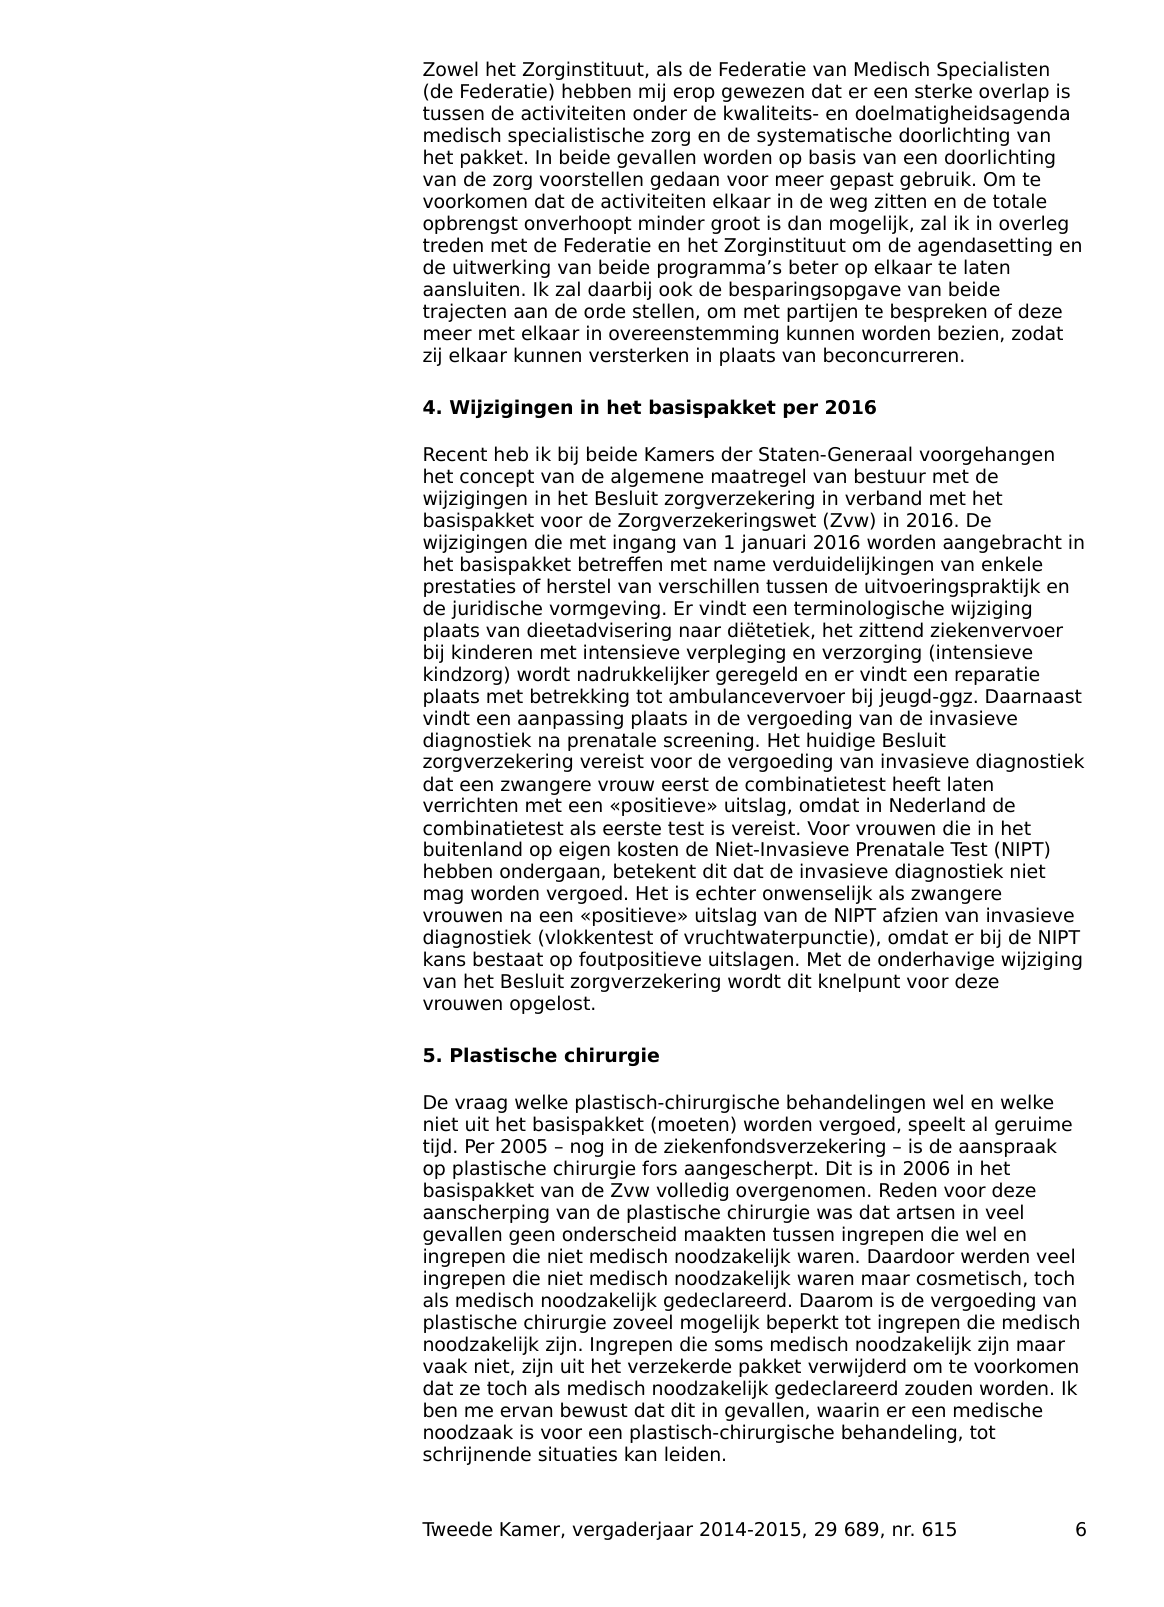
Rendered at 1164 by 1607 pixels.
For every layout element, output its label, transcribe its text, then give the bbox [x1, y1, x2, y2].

text De vraag welke plastisch-chirurgische behandelingen wel en welke niet uit het basispakket (moeten) worden vergoed, speelt al geruime tijd. Per 2005 – nog in de ziekenfondsverzekering – is de aanspraak op plastische chirurgie fors aangescherpt. Dit is in 2006 in het basispakket van de Zvw volledig overgenomen. Reden voor deze aanscherping van de plastische chirurgie was dat artsen in veel gevallen geen onderscheid maakten tussen ingrepen die wel en ingrepen die niet medisch noodzakelijk waren. Daardoor werden veel ingrepen die niet medisch noodzakelijk waren maar cosmetisch, toch als medisch noodzakelijk gedeclareerd. Daarom is de vergoeding van plastische chirurgie zoveel mogelijk beperkt tot ingrepen die medisch noodzakelijk zijn. Ingrepen die soms medisch noodzakelijk zijn maar vaak niet, zijn uit het verzekerde pakket verwijderd om te voorkomen dat ze toch als medisch noodzakelijk gedeclareerd zouden worden. Ik ben me ervan bewust dat dit in gevallen, waarin er een medische noodzaak is voor een plastisch-chirurgische behandeling, tot schrijnende situaties kan leiden. [422, 1092, 1087, 1466]
text Recent heb ik bij beide Kamers der Staten-Generaal voorgehangen het concept van de algemene maatregel van bestuur met de wijzigingen in het Besluit zorgverzekering in verband met het basispakket voor de Zorgverzekeringswet (Zvw) in 2016. De wijzigingen die met ingang van 1 januari 2016 worden aangebracht in het basispakket betreffen met name verduidelijkingen van enkele prestaties of herstel van verschillen tussen de uitvoeringspraktijk en de juridische vormgeving. Er vindt een terminologische wijziging plaats van dieetadvisering naar diëtetiek, het zittend ziekenvervoer bij kinderen met intensieve verpleging en verzorging (intensieve kindzorg) wordt nadrukkelijker geregeld en er vindt een reparatie plaats met betrekking tot ambulancevervoer bij jeugd-ggz. Daarnaast vindt een aanpassing plaats in de vergoeding van de invasieve diagnostiek na prenatale screening. Het huidige Besluit zorgverzekering vereist voor de vergoeding van invasieve diagnostiek dat een zwangere vrouw eerst de combinatietest heeft laten verrichten met een «positieve» uitslag, omdat in Nederland de combinatietest als eerste test is vereist. Voor vrouwen die in het buitenland op eigen kosten de Niet-Invasieve Prenatale Test (NIPT) hebben ondergaan, betekent dit dat de invasieve diagnostiek niet mag worden vergoed. Het is echter onwenselijk als zwangere vrouwen na een «positieve» uitslag van de NIPT afzien van invasieve diagnostiek (vlokkentest of vruchtwaterpunctie), omdat er bij de NIPT kans bestaat op foutpositieve uitslagen. Met de onderhavige wijziging van het Besluit zorgverzekering wordt dit knelpunt voor deze vrouwen opgelost. [422, 444, 1087, 1015]
subtitle 4. Wijzigingen in het basispakket per 2016 [422, 397, 1087, 419]
text Zowel het Zorginstituut, als de Federatie van Medisch Specialisten (de Federatie) hebben mij erop gewezen dat er een sterke overlap is tussen de activiteiten onder de kwaliteits- en doelmatigheidsagenda medisch specialistische zorg en de systematische doorlichting van het pakket. In beide gevallen worden op basis van een doorlichting van de zorg voorstellen gedaan voor meer gepast gebruik. Om te voorkomen dat de activiteiten elkaar in de weg zitten en de totale opbrengst onverhoopt minder groot is dan mogelijk, zal ik in overleg treden met de Federatie en het Zorginstituut om de agendasetting en de uitwerking van beide programma’s beter op elkaar te laten aansluiten. Ik zal daarbij ook de besparingsopgave van beide trajecten aan de orde stellen, om met partijen te bespreken of deze meer met elkaar in overeenstemming kunnen worden bezien, zodat zij elkaar kunnen versterken in plaats van beconcurreren. [422, 59, 1087, 367]
subtitle 5. Plastische chirurgie [422, 1045, 1087, 1067]
